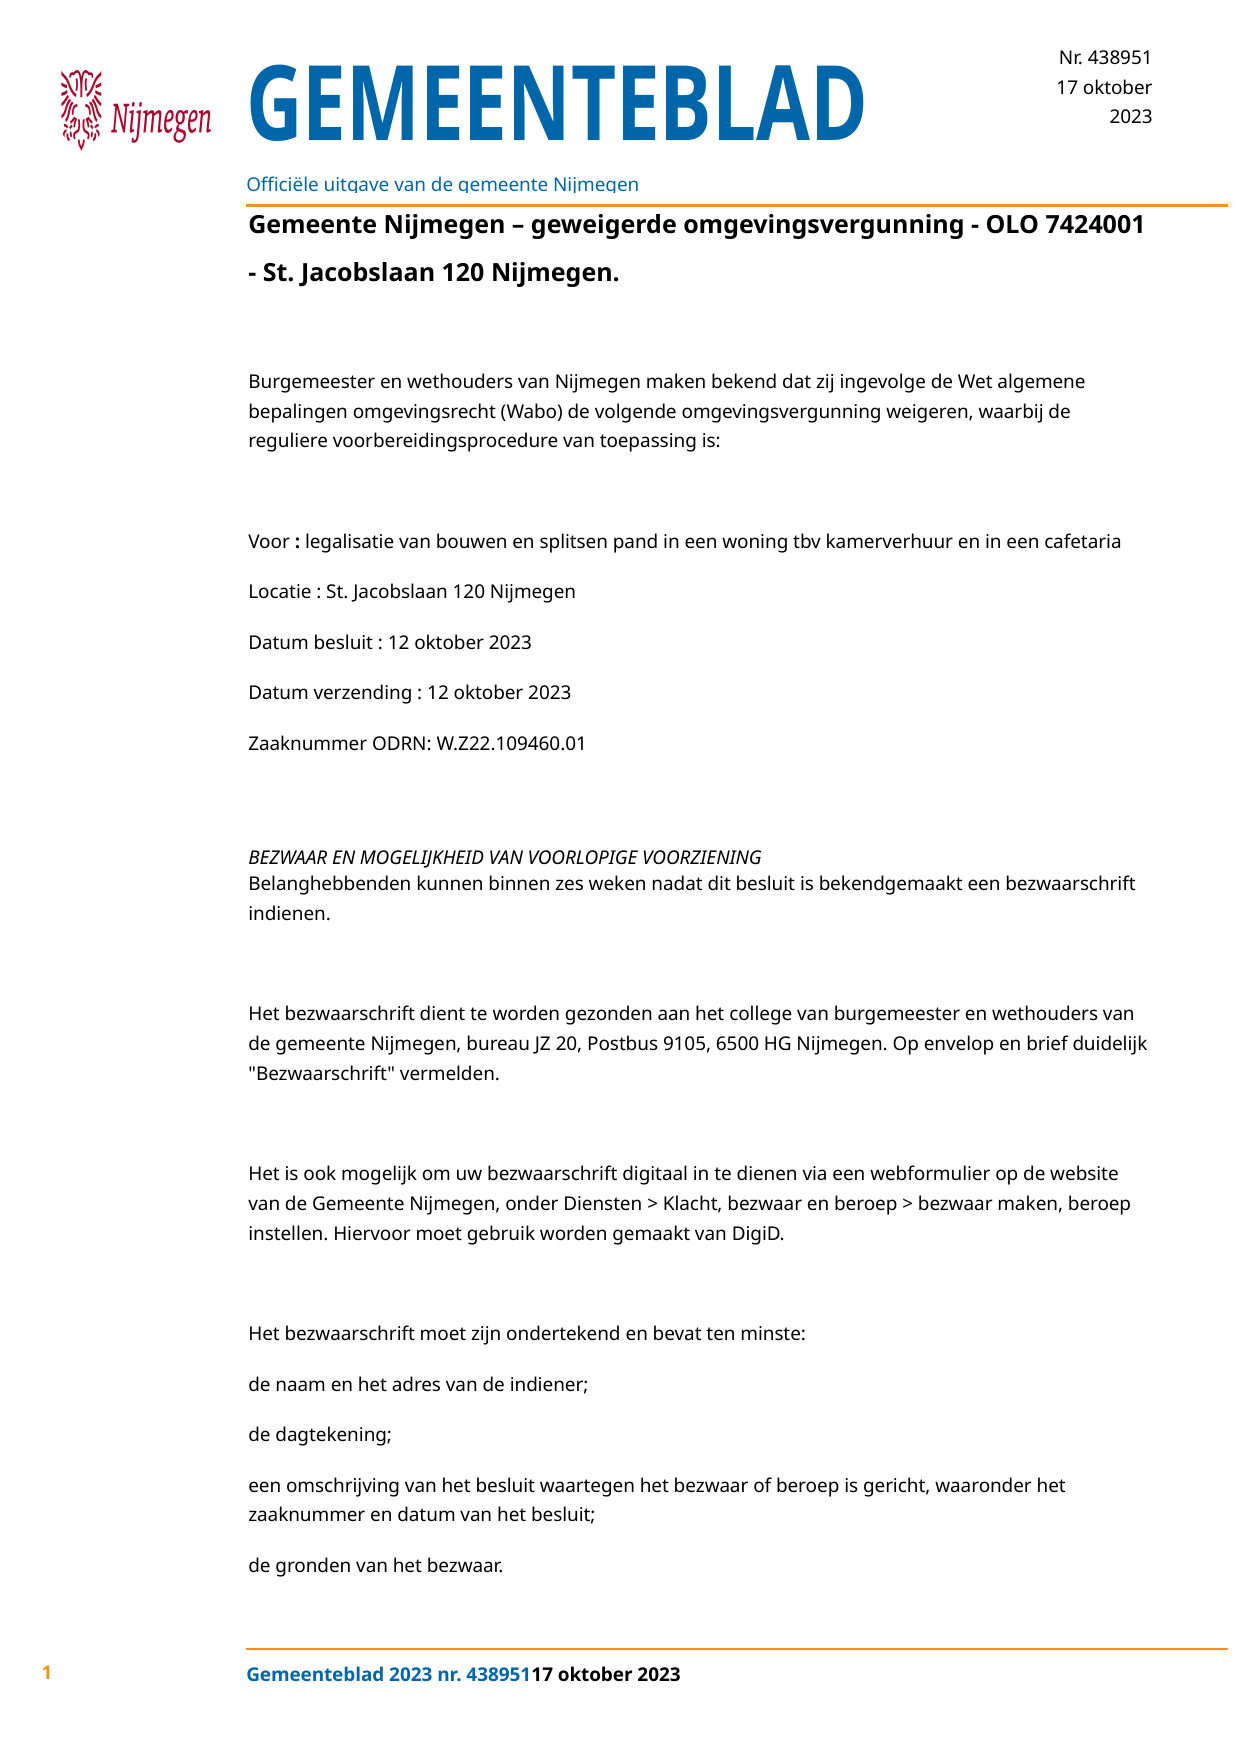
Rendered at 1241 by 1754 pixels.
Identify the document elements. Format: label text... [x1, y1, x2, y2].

text Zaaknummer ODRN: W.Z22.109460.01 [248, 730, 1152, 756]
text Het bezwaarschrift dient te worden gezonden aan het college van burgemeester en wethouders van de gemeente Nijmegen, bureau JZ 20, Postbus 9105, 6500 HG Nijmegen. Op envelop en brief duidelijk "Bezwaarschrift" vermelden. [248, 1001, 1152, 1085]
text de gronden van het bezwaar. [248, 1552, 1152, 1577]
text Gemeente Nijmegen – geweigerde omgevingsvergunning - OLO 7424001 - St. Jacobslaan 120 Nijmegen. [248, 207, 1152, 288]
text Locatie : St. Jacobslaan 120 Nijmegen [248, 579, 1152, 604]
text BEZWAAR EN MOGELIJKHEID VAN VOORLOPIGE VOORZIENING [248, 844, 1152, 870]
text Burgemeester en wethouders van Nijmegen maken bekend dat zij ingevolge de Wet algemene bepalingen omgevingsrecht (Wabo) de volgende omgevingsvergunning weigeren, waarbij de reguliere voorbereidingsprocedure van toepassing is: [248, 368, 1152, 453]
picture [41, 47, 231, 172]
text Voor : legalisatie van bouwen en splitsen pand in een woning tbv kamerverhuur en in een cafetaria [248, 528, 1152, 554]
text Datum besluit : 12 oktober 2023 [248, 629, 1152, 655]
text Het is ook mogelijk om uw bezwaarschrift digitaal in te dienen via een webformulier op de website van de Gemeente Nijmegen, onder Diensten > Klacht, bezwaar en beroep > bezwaar maken, beroep instellen. Hiervoor moet gebruik worden gemaakt van DigiD. [248, 1161, 1152, 1245]
text Belanghebbenden kunnen binnen zes weken nadat dit besluit is bekendgemaakt een bezwaarschrift indienen. [248, 870, 1152, 925]
text Datum verzending : 12 oktober 2023 [248, 679, 1152, 705]
text de dagtekening; [248, 1421, 1152, 1447]
text de naam en het adres van de indiener; [248, 1371, 1152, 1397]
text Het bezwaarschrift moet zijn ondertekend en bevat ten minste: [248, 1321, 1152, 1346]
text een omschrijving van het besluit waartegen het bezwaar of beroep is gericht, waaronder het zaaknummer en datum van het besluit; [248, 1472, 1152, 1527]
